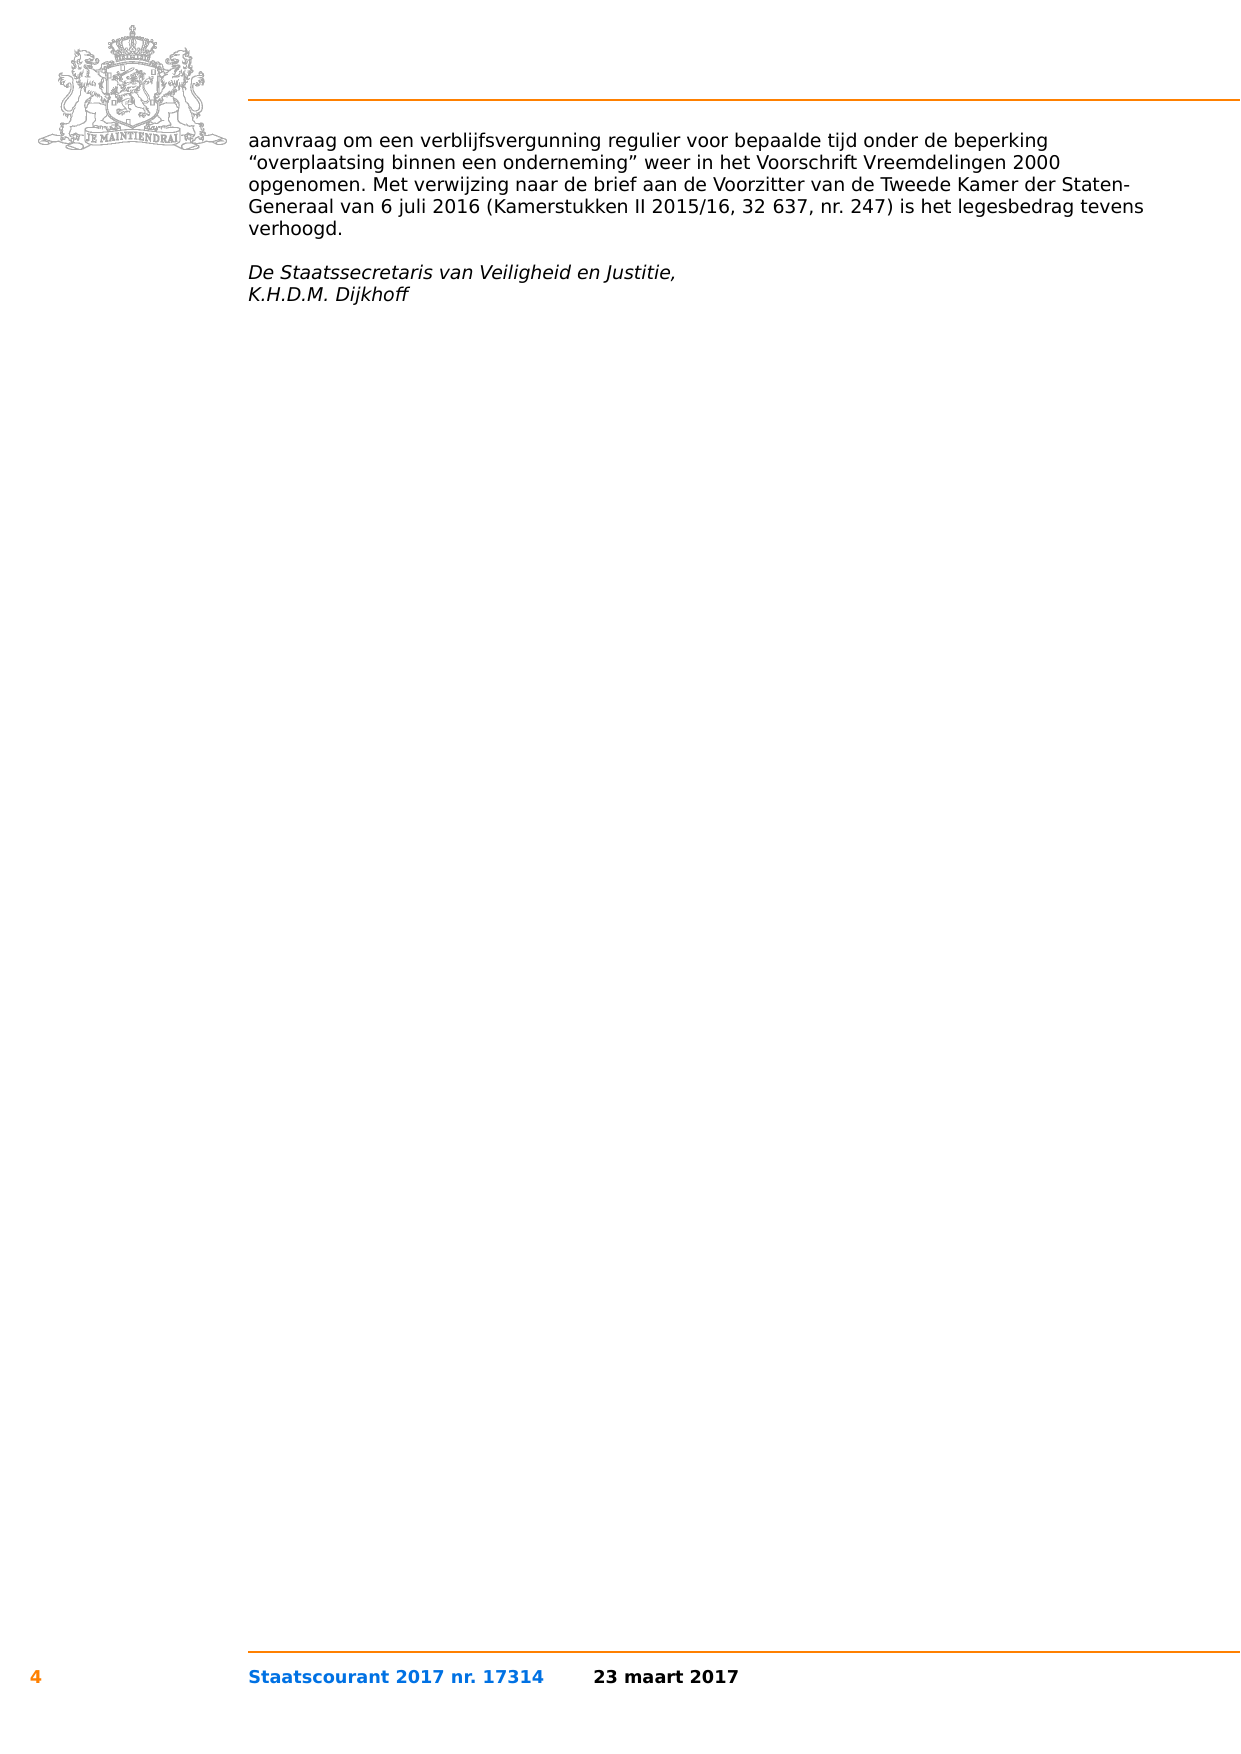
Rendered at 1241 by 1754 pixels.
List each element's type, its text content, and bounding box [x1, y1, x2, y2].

text De Staatssecretaris van Veiligheid en Justitie, K.H.D.M. Dijkhoff [248, 262, 1163, 306]
text aanvraag om een verblijfsvergunning regulier voor bepaalde tijd onder de beperking “overplaatsing binnen een onderneming” weer in het Voorschrift Vreemdelingen 2000 opgenomen. Met verwijzing naar de brief aan de Voorzitter van de Tweede Kamer der Staten-Generaal van 6 juli 2016 (Kamerstukken II 2015/16, 32 637, nr. 247) is het legesbedrag tevens verhoogd. [248, 130, 1163, 240]
picture [38, 25, 227, 150]
